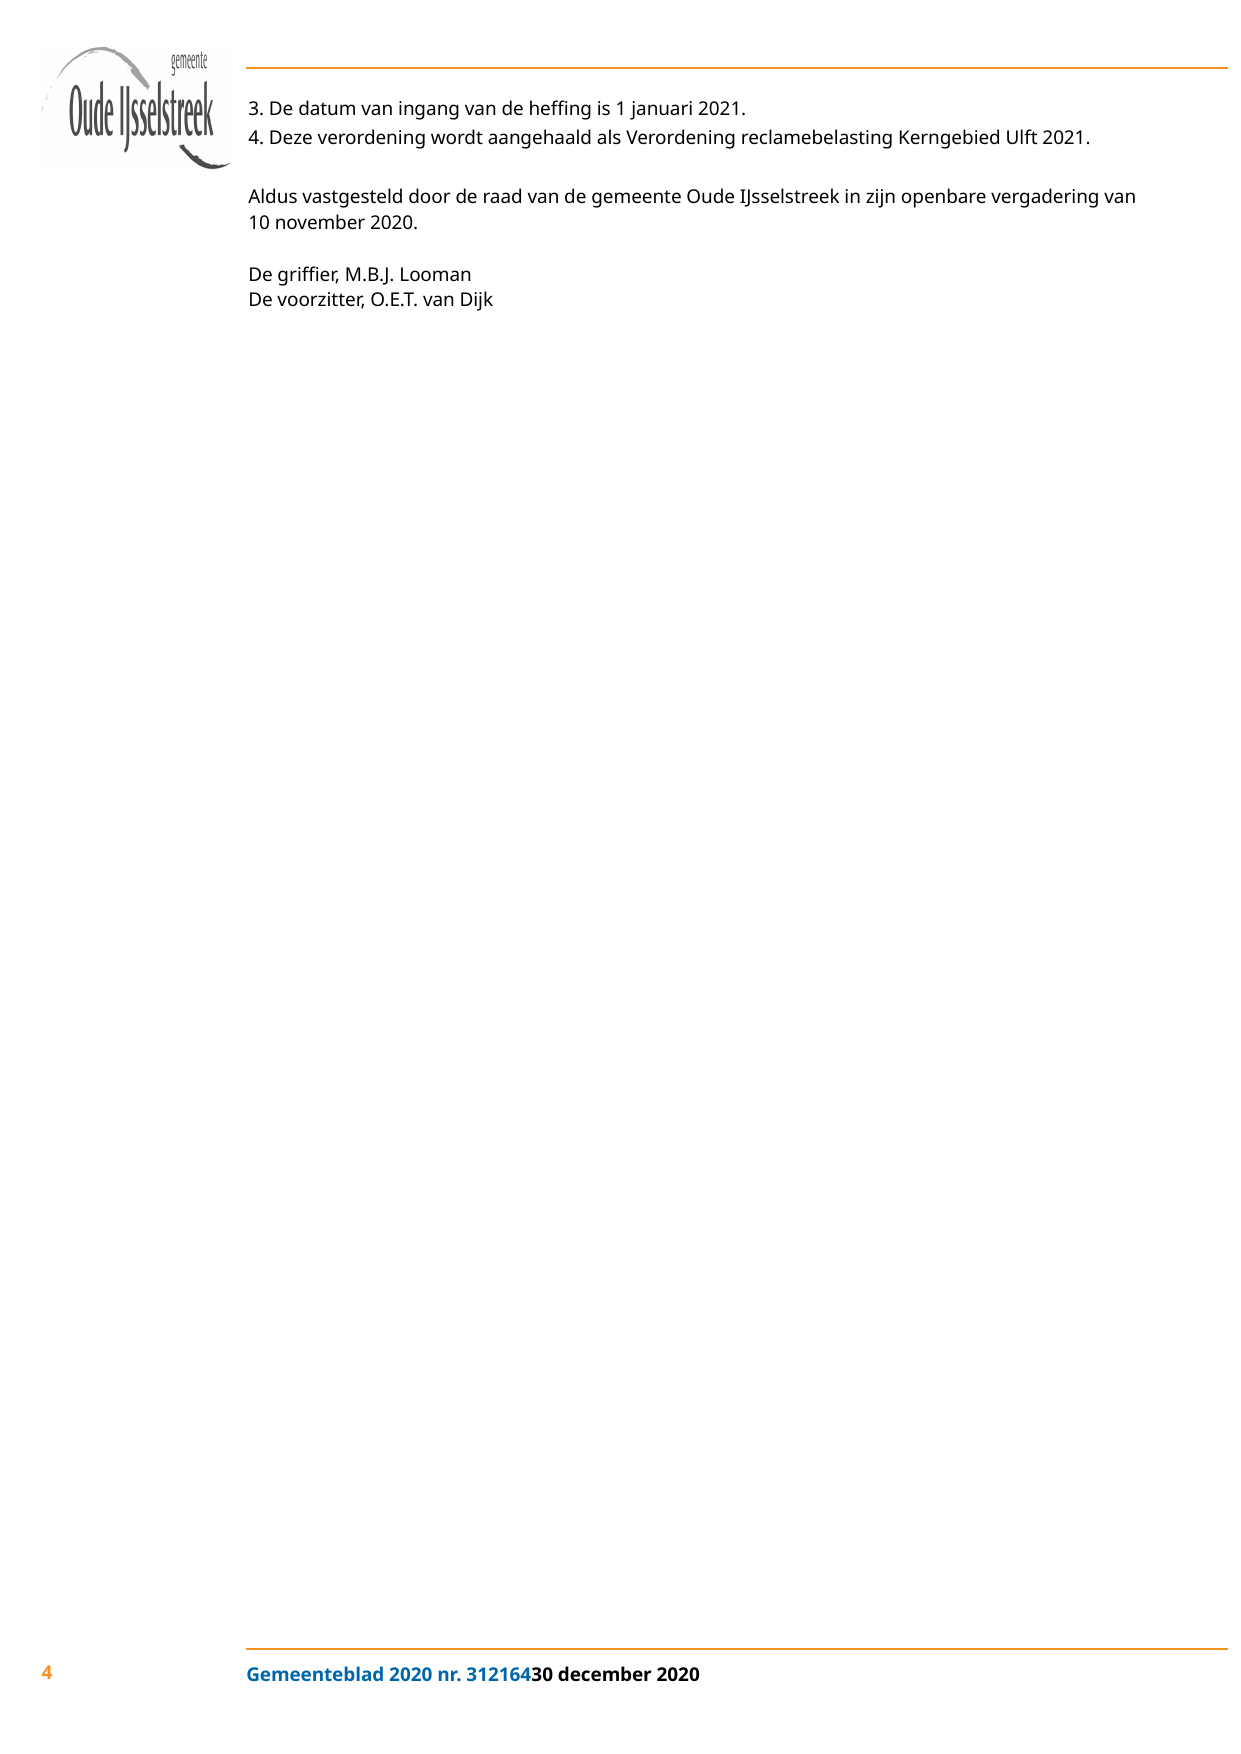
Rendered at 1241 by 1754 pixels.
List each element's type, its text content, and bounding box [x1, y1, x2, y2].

text De voorzitter, O.E.T. van Dijk [248, 286, 1152, 312]
text De griffier, M.B.J. Looman [248, 261, 1152, 286]
text Aldus vastgesteld door de raad van de gemeente Oude IJsselstreek in zijn openbare vergadering van [248, 183, 1152, 209]
text 4. Deze verordening wordt aangehaald als Verordening reclamebelasting Kerngebied Ulft 2021. [248, 124, 1152, 150]
text 10 november 2020. [248, 209, 1152, 235]
text 3. De datum van ingang van de heffing is 1 januari 2021. [248, 95, 1152, 121]
picture [41, 47, 231, 172]
